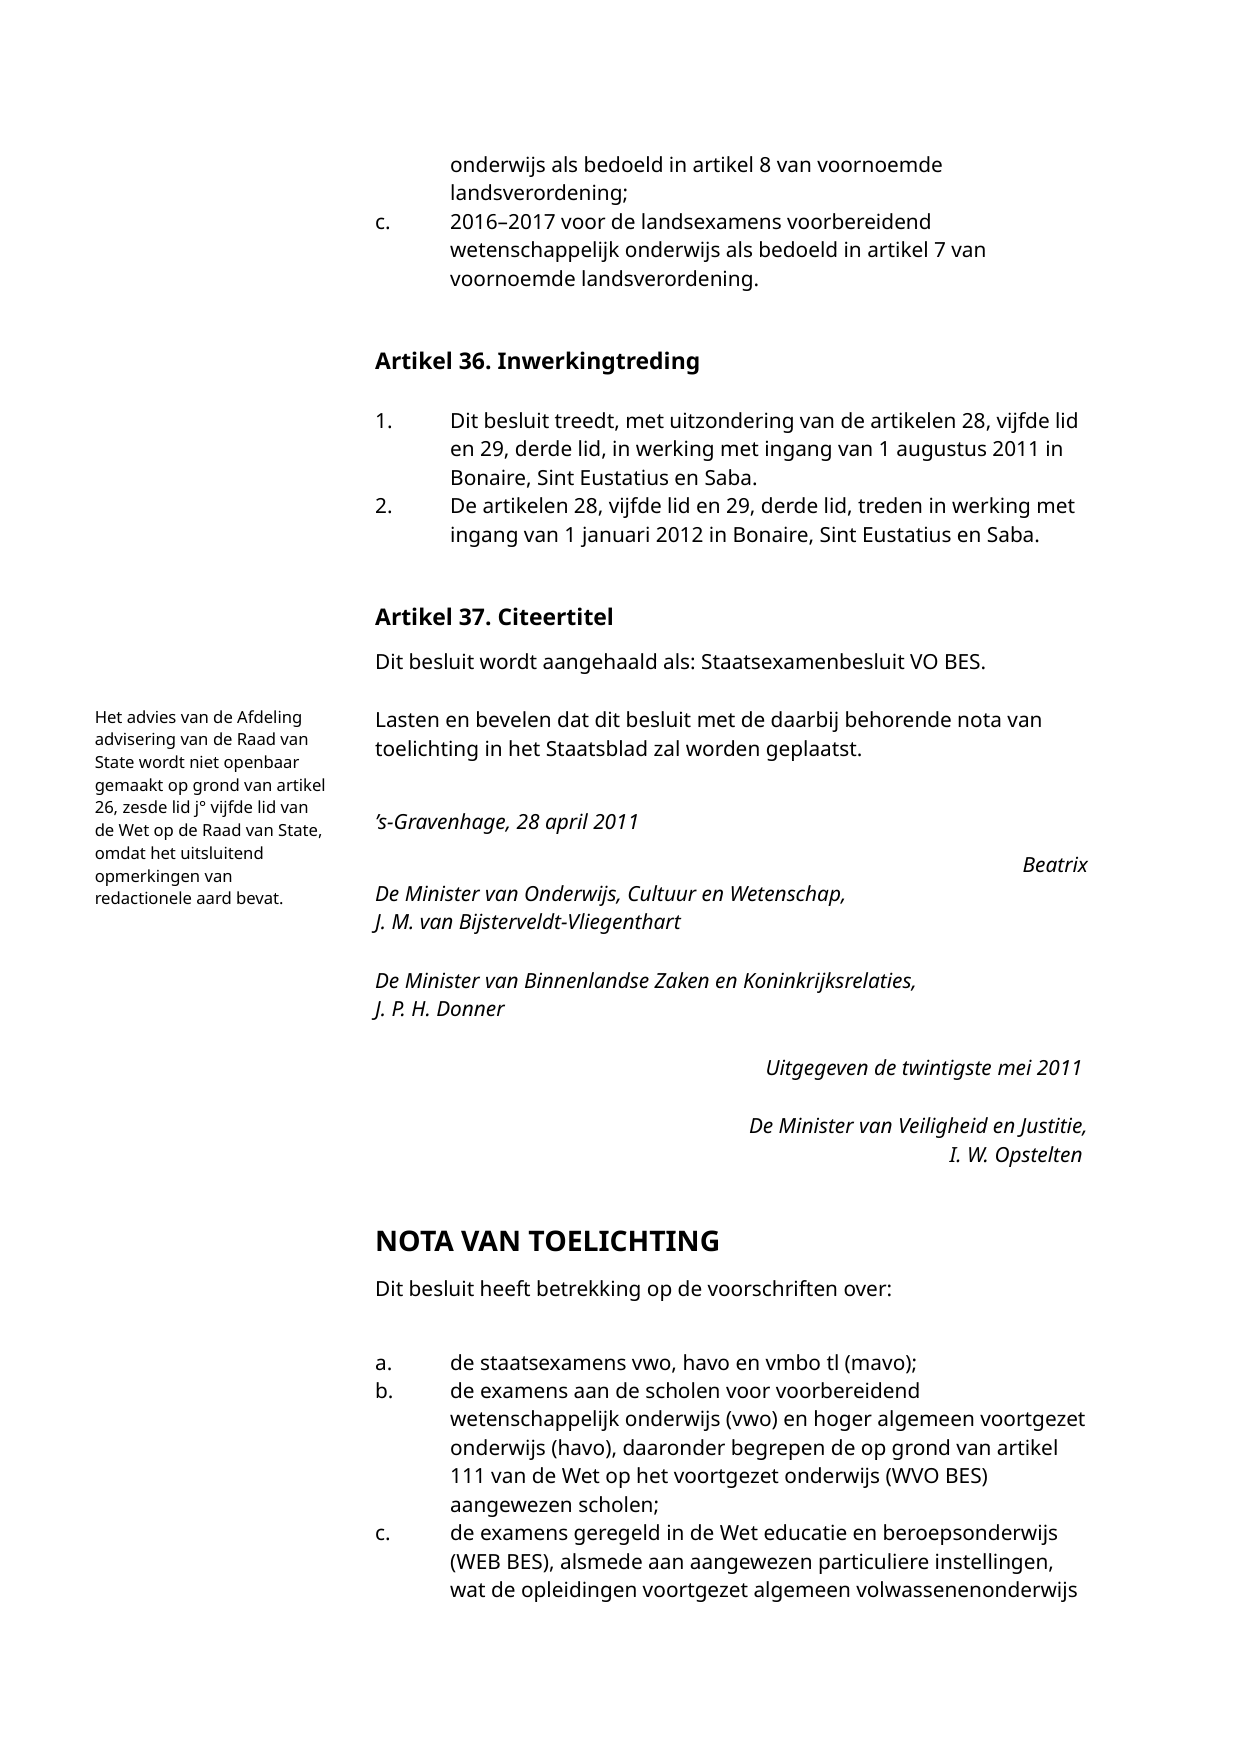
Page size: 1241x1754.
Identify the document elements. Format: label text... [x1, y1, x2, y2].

text Het advies van de Afdeling advisering van de Raad van State wordt niet openbaar gemaakt op grond van artikel 26, zesde lid j° vijfde lid van de Wet op de Raad van State, omdat het uitsluitend opmerkingen van redactionele aard bevat. [94, 705, 328, 910]
text I. W. Opstelten [375, 1140, 1090, 1168]
text ’s-Gravenhage, 28 april 2011 [375, 807, 1090, 836]
list de staatsexamens vwo, havo en vmbo tl (mavo); [375, 1348, 1090, 1376]
text Beatrix [375, 851, 1090, 879]
text Lasten en bevelen dat dit besluit met de daarbij behorende nota van toelichting in het Staatsblad zal worden geplaatst. [375, 705, 1090, 762]
list de examens aan de scholen voor voorbereidend wetenschappelijk onderwijs (vwo) en hoger algemeen voortgezet onderwijs (havo), daaronder begrepen de op grond van artikel 111 van de Wet op het voortgezet onderwijs (WVO BES) aangewezen scholen; [375, 1376, 1090, 1518]
text De Minister van Onderwijs, Cultuur en Wetenschap, [375, 879, 1090, 907]
subtitle Artikel 36. Inwerkingtreding [375, 345, 1090, 376]
list de examens geregeld in de Wet educatie en beroepsonderwijs (WEB BES), alsmede aan aangewezen particuliere instellingen, wat de opleidingen voortgezet algemeen volwassenenonderwijs [375, 1518, 1090, 1604]
text J. P. H. Donner [375, 994, 1090, 1023]
list onderwijs als bedoeld in artikel 8 van voornoemde landsverordening; [375, 150, 1090, 207]
text J. M. van Bijsterveldt-Vliegenthart [375, 907, 1090, 936]
text De Minister van Binnenlandse Zaken en Koninkrijksrelaties, [375, 966, 1090, 994]
text Uitgegeven de twintigste mei 2011 [375, 1053, 1090, 1081]
text Dit besluit heeft betrekking op de voorschriften over: [375, 1274, 1090, 1303]
list 2016–2017 voor de landsexamens voorbereidend wetenschappelijk onderwijs als bedoeld in artikel 7 van voornoemde landsverordening. [375, 207, 1090, 292]
subtitle NOTA VAN TOELICHTING [375, 1221, 1090, 1259]
subtitle Artikel 37. Citeertitel [375, 601, 1090, 632]
text Dit besluit wordt aangehaald als: Staatsexamenbesluit VO BES. [375, 647, 1090, 675]
list Dit besluit treedt, met uitzondering van de artikelen 28, vijfde lid en 29, derde lid, in werking met ingang van 1 augustus 2011 in Bonaire, Sint Eustatius en Saba. [375, 406, 1090, 491]
text De Minister van Veiligheid en Justitie, [375, 1111, 1090, 1140]
list De artikelen 28, vijfde lid en 29, derde lid, treden in werking met ingang van 1 januari 2012 in Bonaire, Sint Eustatius en Saba. [375, 491, 1090, 548]
